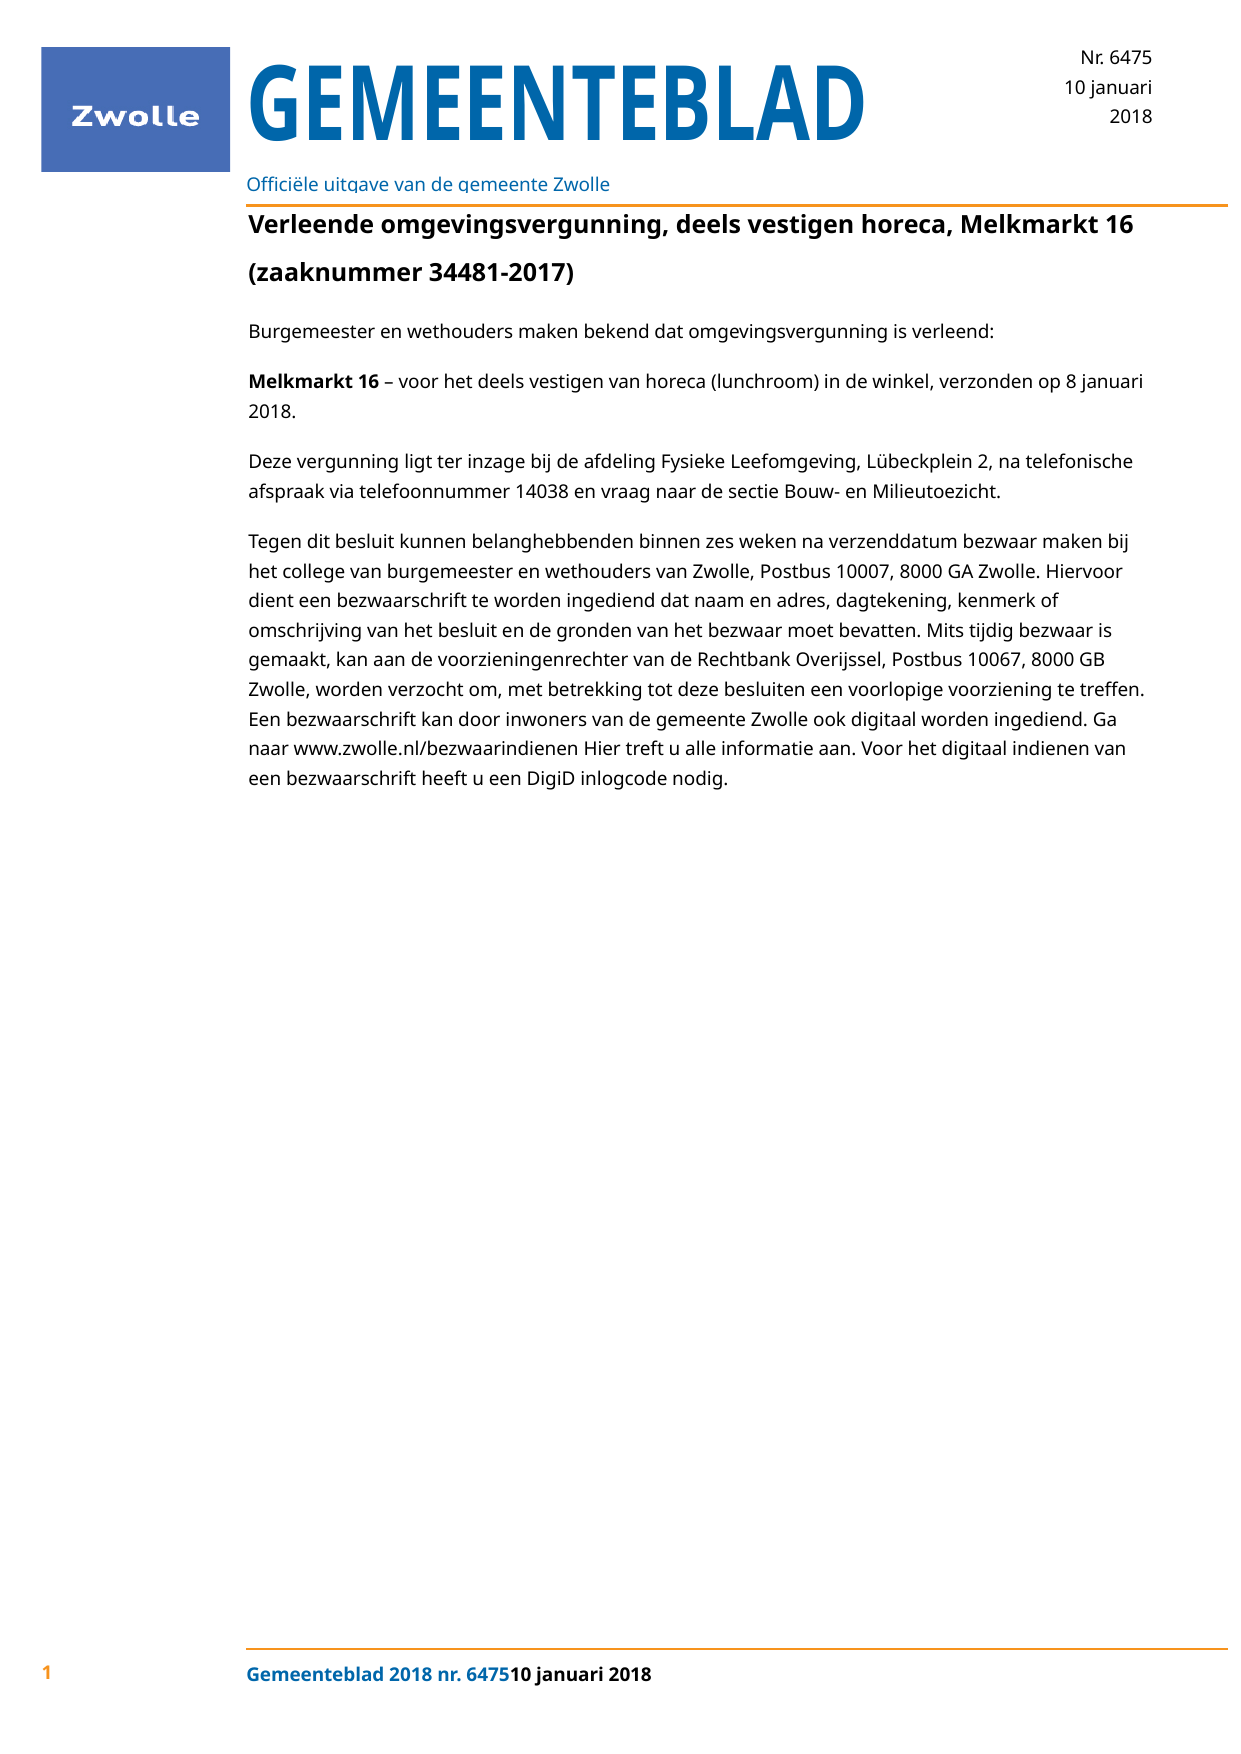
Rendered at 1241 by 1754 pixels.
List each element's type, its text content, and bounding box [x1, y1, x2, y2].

picture [41, 47, 231, 172]
text Verleende omgevingsvergunning, deels vestigen horeca, Melkmarkt 16 (zaaknummer 34481-2017) [248, 207, 1152, 288]
text Burgemeester en wethouders maken bekend dat omgevingsvergunning is verleend: [248, 318, 1152, 344]
text Tegen dit besluit kunnen belanghebbenden binnen zes weken na verzenddatum bezwaar maken bij het college van burgemeester en wethouders van Zwolle, Postbus 10007, 8000 GA Zwolle. Hiervoor dient een bezwaarschrift te worden ingediend dat naam en adres, dagtekening, kenmerk of omschrijving van het besluit en de gronden van het bezwaar moet bevatten. Mits tijdig bezwaar is gemaakt, kan aan de voorzieningenrechter van de Rechtbank Overijssel, Postbus 10067, 8000 GB Zwolle, worden verzocht om, met betrekking tot deze besluiten een voorlopige voorziening te treffen. Een bezwaarschrift kan door inwoners van de gemeente Zwolle ook digitaal worden ingediend. Ga naar www.zwolle.nl/bezwaarindienen Hier treft u alle informatie aan. Voor het digitaal indienen van een bezwaarschrift heeft u een DigiD inlogcode nodig. [248, 528, 1152, 791]
text Deze vergunning ligt ter inzage bij de afdeling Fysieke Leefomgeving, Lübeckplein 2, na telefonische afspraak via telefoonnummer 14038 en vraag naar de sectie Bouw- en Milieutoezicht. [248, 448, 1152, 504]
text Melkmarkt 16 – voor het deels vestigen van horeca (lunchroom) in de winkel, verzonden op 8 januari 2018. [248, 368, 1152, 424]
